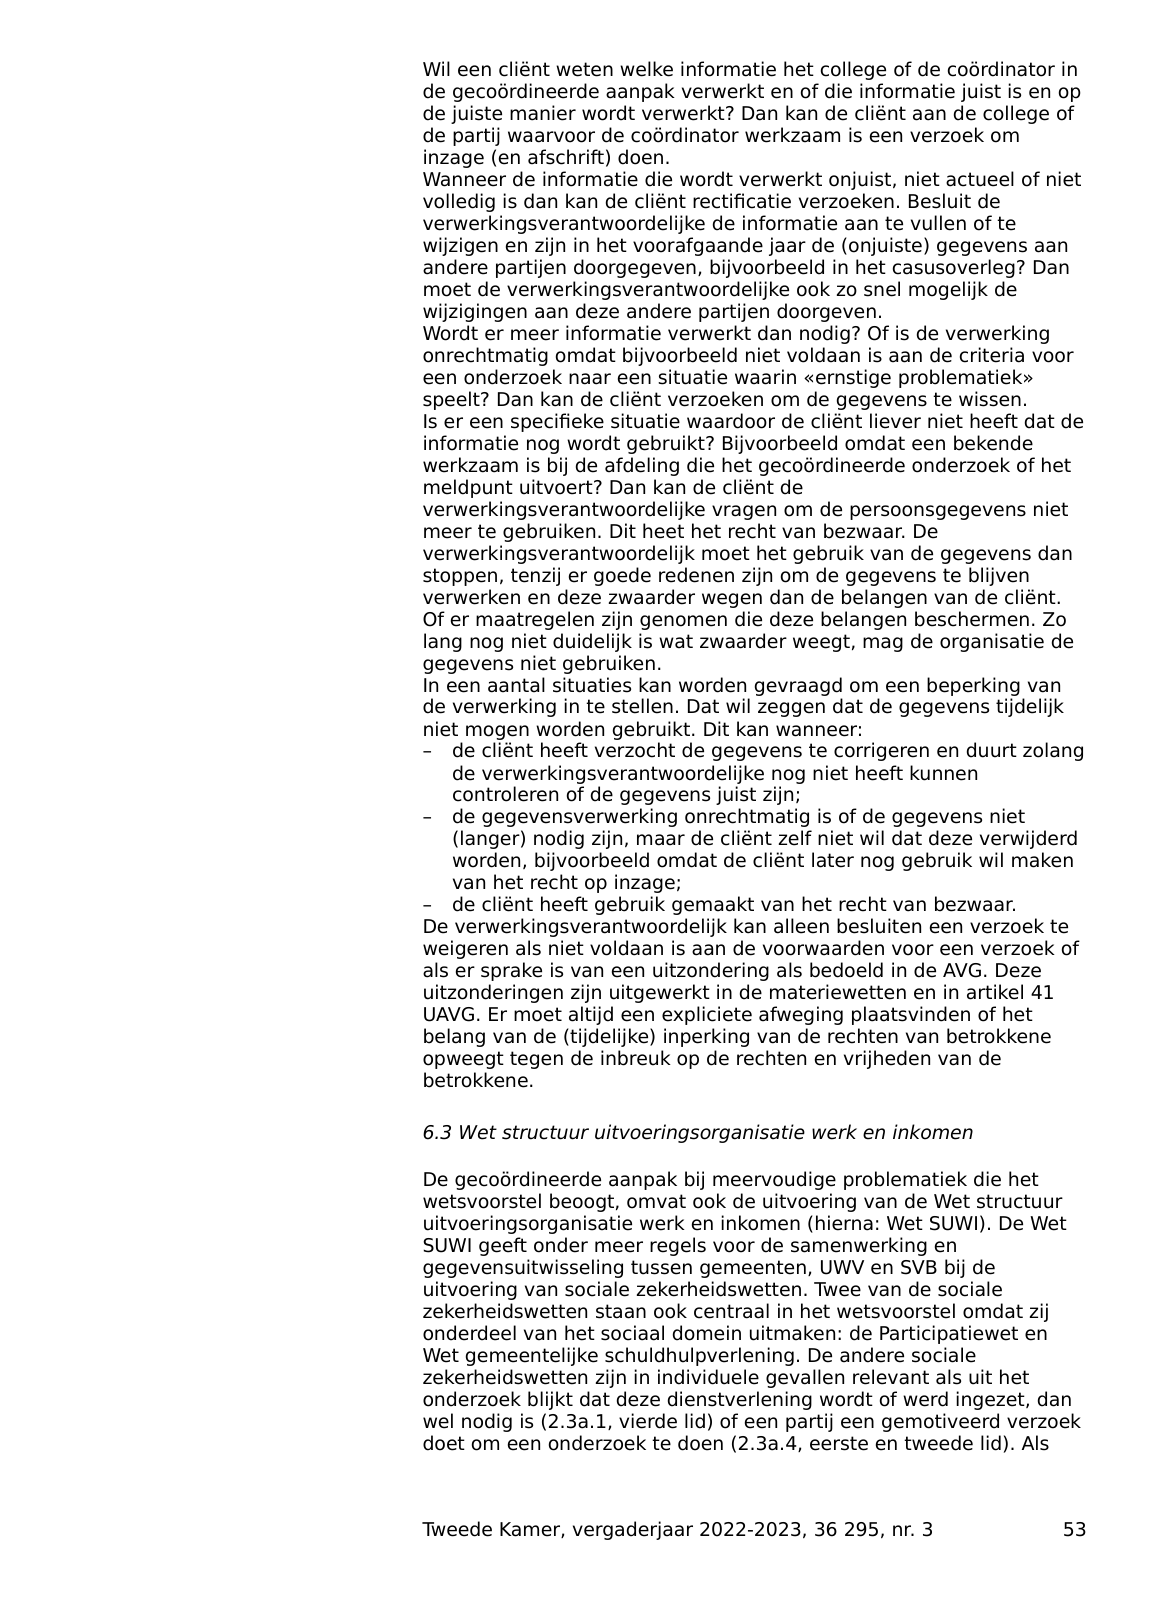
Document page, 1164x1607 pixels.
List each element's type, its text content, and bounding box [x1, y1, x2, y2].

text In een aantal situaties kan worden gevraagd om een beperking van de verwerking in te stellen. Dat wil zeggen dat de gegevens tijdelijk niet mogen worden gebruikt. Dit kan wanneer: [422, 674, 1087, 740]
text Is er een specifieke situatie waardoor de cliënt liever niet heeft dat de informatie nog wordt gebruikt? Bijvoorbeeld omdat een bekende werkzaam is bij de afdeling die het gecoördineerde onderzoek of het meldpunt uitvoert? Dan kan de cliënt de verwerkingsverantwoordelijke vragen om de persoonsgegevens niet meer te gebruiken. Dit heet het recht van bezwaar. De verwerkingsverantwoordelijk moet het gebruik van de gegevens dan stoppen, tenzij er goede redenen zijn om de gegevens te blijven verwerken en deze zwaarder wegen dan de belangen van de cliënt. Of er maatregelen zijn genomen die deze belangen beschermen. Zo lang nog niet duidelijk is wat zwaarder weegt, mag de organisatie de gegevens niet gebruiken. [422, 411, 1087, 674]
text Wanneer de informatie die wordt verwerkt onjuist, niet actueel of niet volledig is dan kan de cliënt rectificatie verzoeken. Besluit de verwerkingsverantwoordelijke de informatie aan te vullen of te wijzigen en zijn in het voorafgaande jaar de (onjuiste) gegevens aan andere partijen doorgegeven, bijvoorbeeld in het casusoverleg? Dan moet de verwerkingsverantwoordelijke ook zo snel mogelijk de wijzigingen aan deze andere partijen doorgeven. [422, 169, 1087, 323]
text De gecoördineerde aanpak bij meervoudige problematiek die het wetsvoorstel beoogt, omvat ook de uitvoering van de Wet structuur uitvoeringsorganisatie werk en inkomen (hierna: Wet SUWI). De Wet SUWI geeft onder meer regels voor de samenwerking en gegevensuitwisseling tussen gemeenten, UWV en SVB bij de uitvoering van sociale zekerheidswetten. Twee van de sociale zekerheidswetten staan ook centraal in het wetsvoorstel omdat zij onderdeel van het sociaal domein uitmaken: de Participatiewet en Wet gemeentelijke schuldhulpverlening. De andere sociale zekerheidswetten zijn in individuele gevallen relevant als uit het onderzoek blijkt dat deze dienstverlening wordt of werd ingezet, dan wel nodig is (2.3a.1, vierde lid) of een partij een gemotiveerd verzoek doet om een onderzoek te doen (2.3a.4, eerste en tweede lid). Als [422, 1169, 1087, 1455]
text – de gegevensverwerking onrechtmatig is of de gegevens niet (langer) nodig zijn, maar de cliënt zelf niet wil dat deze verwijderd worden, bijvoorbeeld omdat de cliënt later nog gebruik wil maken van het recht op inzage; [422, 806, 1087, 894]
text De verwerkingsverantwoordelijk kan alleen besluiten een verzoek te weigeren als niet voldaan is aan de voorwaarden voor een verzoek of als er sprake is van een uitzondering als bedoeld in de AVG. Deze uitzonderingen zijn uitgewerkt in de materiewetten en in artikel 41 UAVG. Er moet altijd een expliciete afweging plaatsvinden of het belang van de (tijdelijke) inperking van de rechten van betrokkene opweegt tegen de inbreuk op de rechten en vrijheden van de betrokkene. [422, 916, 1087, 1092]
text – de cliënt heeft verzocht de gegevens te corrigeren en duurt zolang de verwerkingsverantwoordelijke nog niet heeft kunnen controleren of de gegevens juist zijn; [422, 740, 1087, 806]
subtitle 6.3 Wet structuur uitvoeringsorganisatie werk en inkomen [422, 1122, 1087, 1144]
text Wil een cliënt weten welke informatie het college of de coördinator in de gecoördineerde aanpak verwerkt en of die informatie juist is en op de juiste manier wordt verwerkt? Dan kan de cliënt aan de college of de partij waarvoor de coördinator werkzaam is een verzoek om inzage (en afschrift) doen. [422, 59, 1087, 169]
text – de cliënt heeft gebruik gemaakt van het recht van bezwaar. [422, 894, 1087, 916]
text Wordt er meer informatie verwerkt dan nodig? Of is de verwerking onrechtmatig omdat bijvoorbeeld niet voldaan is aan de criteria voor een onderzoek naar een situatie waarin «ernstige problematiek» speelt? Dan kan de cliënt verzoeken om de gegevens te wissen. [422, 323, 1087, 411]
